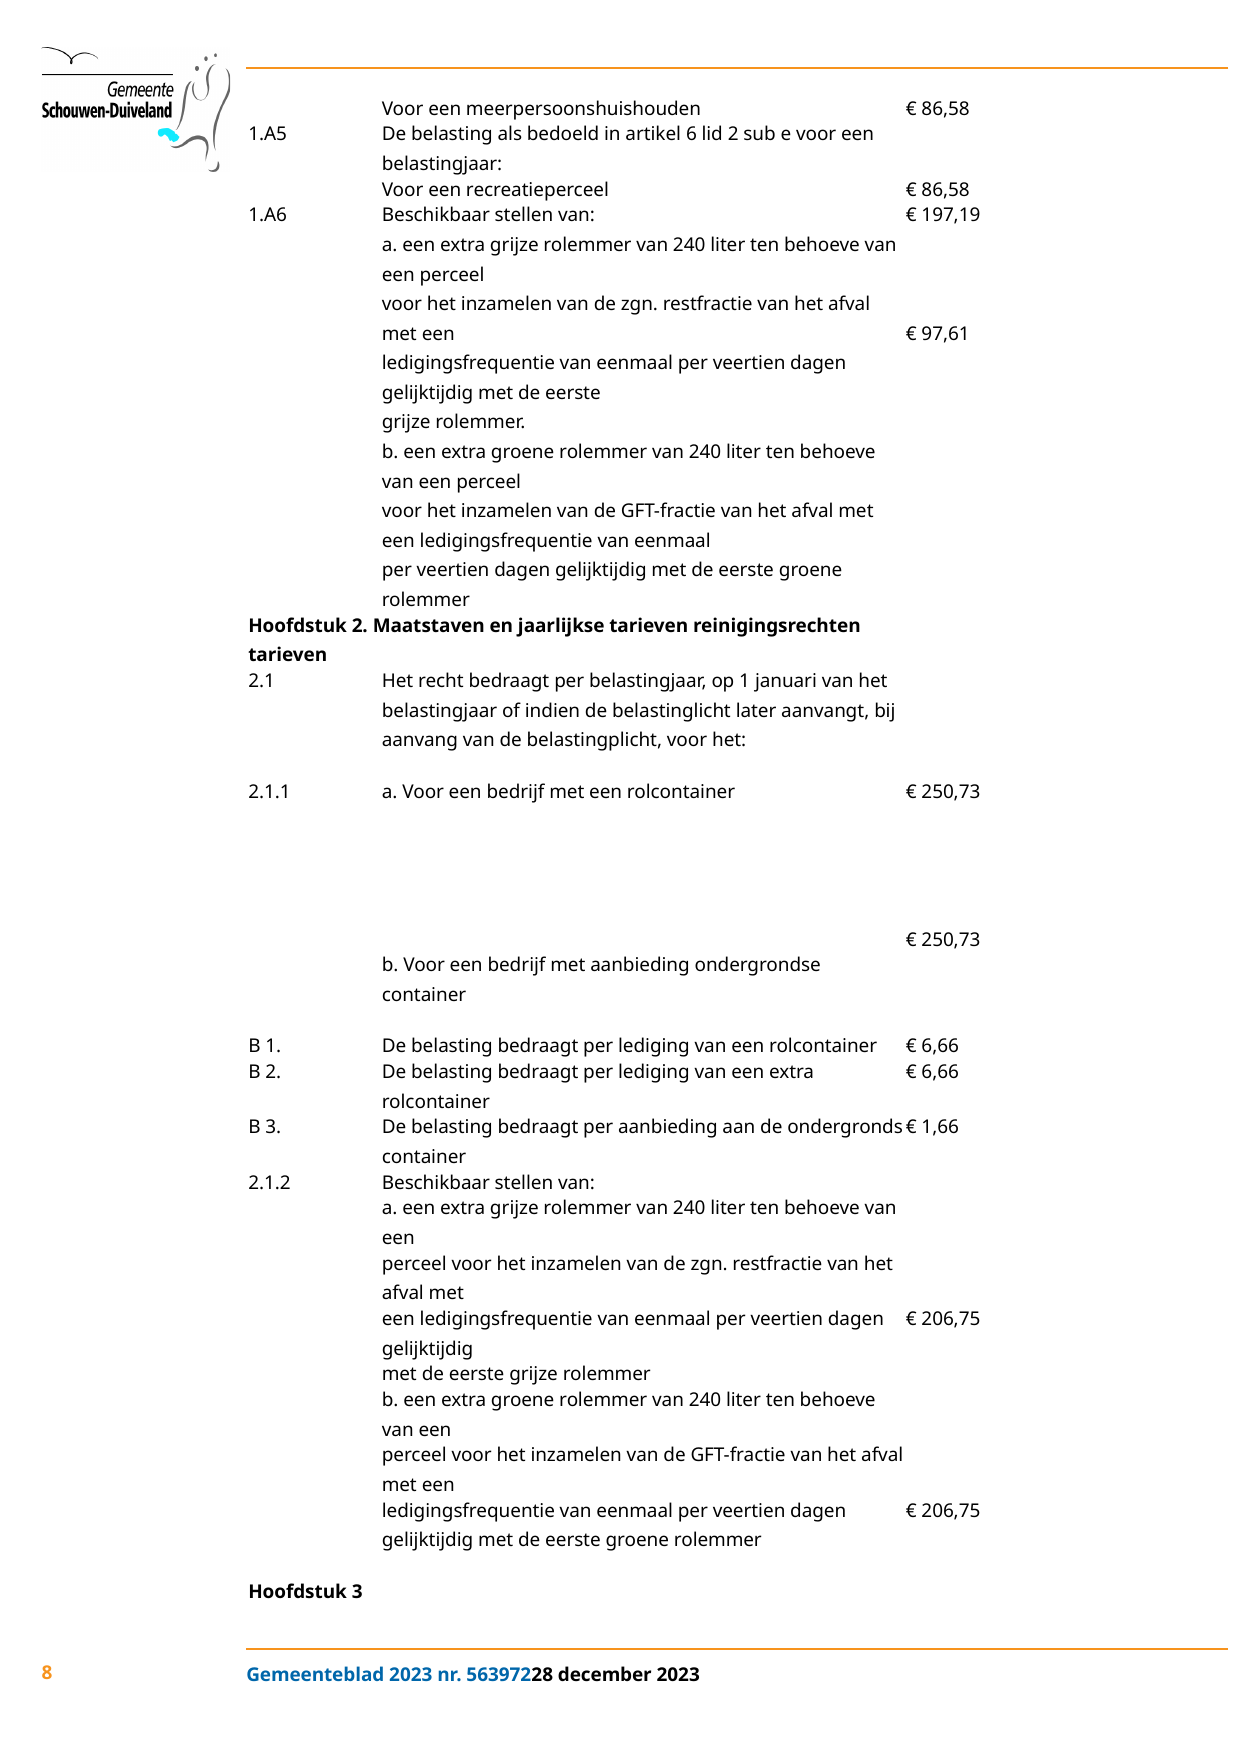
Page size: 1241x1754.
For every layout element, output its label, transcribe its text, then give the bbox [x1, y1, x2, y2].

table_cell [1029, 1007, 1152, 1032]
table_cell Voor een recreatieperceel [382, 176, 906, 202]
table_cell € 86,58 [906, 95, 1029, 121]
table_cell [906, 667, 1029, 752]
table_cell Voor een meerpersoonshuishouden [382, 95, 906, 121]
table_cell [906, 1386, 1029, 1442]
table_cell 1.A5 [248, 121, 382, 176]
table_cell 2.1 [248, 667, 382, 752]
table_cell Beschikbaar stellen van: a. een extra grijze rolemmer van 240 liter ten behoeve van een perceel voor het inzamelen van de zgn. restfractie van het afval met een ledigingsfrequentie van eenmaal per veertien dagen gelijktijdig met de eerste grijze rolemmer. b. een extra groene rolemmer van 240 liter ten behoeve van een perceel voor het inzamelen van de GFT-fractie van het afval met een ledigingsfrequentie van eenmaal per veertien dagen gelijktijdig met de eerste groene rolemmer [382, 202, 906, 612]
table_cell [248, 95, 382, 121]
table_cell [1029, 667, 1152, 752]
table_cell B 1. [248, 1033, 382, 1058]
table_cell [906, 951, 1029, 1007]
table_cell [248, 1386, 382, 1442]
table_cell [1029, 121, 1152, 176]
table_cell perceel voor het inzamelen van de zgn. restfractie van het afval met [382, 1250, 906, 1305]
table_cell a. een extra grijze rolemmer van 240 liter ten behoeve van een [382, 1195, 906, 1250]
picture [41, 47, 231, 172]
table_cell [248, 1442, 382, 1497]
table_cell 2.1.2 [248, 1169, 382, 1194]
table_cell [906, 612, 1029, 667]
table_cell [906, 121, 1029, 176]
table_cell € 206,75 [906, 1497, 1029, 1552]
table_cell [1029, 176, 1152, 202]
table_cell [382, 1552, 906, 1578]
table_cell [1029, 612, 1152, 667]
table_cell De belasting bedraagt per lediging van een rolcontainer [382, 1033, 906, 1058]
table_cell Hoofdstuk 3 [248, 1578, 382, 1604]
table_cell een ledigingsfrequentie van eenmaal per veertien dagen gelijktijdig [382, 1305, 906, 1361]
table_cell De belasting als bedoeld in artikel 6 lid 2 sub e voor een belastingjaar: [382, 121, 906, 176]
table_cell perceel voor het inzamelen van de GFT-fractie van het afval met een [382, 1442, 906, 1497]
table_cell [1029, 1552, 1152, 1578]
table_cell b. een extra groene rolemmer van 240 liter ten behoeve van een [382, 1386, 906, 1442]
table_cell € 206,75 [906, 1305, 1029, 1361]
table_cell a. Voor een bedrijf met een rolcontainer [382, 778, 906, 951]
table_cell [382, 1578, 906, 1604]
table_cell € 6,66 [906, 1033, 1029, 1058]
table_cell [1029, 1305, 1152, 1361]
table_cell [1029, 1361, 1152, 1386]
table_cell met de eerste grijze rolemmer [382, 1361, 906, 1386]
table_cell € 250,73 € 250,73 [906, 778, 1029, 951]
table_cell [906, 1578, 1029, 1604]
table_cell [248, 1361, 382, 1386]
table_cell [248, 752, 382, 778]
table_cell 1.A6 [248, 202, 382, 612]
table_cell [906, 1250, 1029, 1305]
table_cell [906, 1361, 1029, 1386]
table_cell [248, 1497, 382, 1552]
table_cell De belasting bedraagt per lediging van een extra rolcontainer [382, 1058, 906, 1113]
table_cell [1029, 1578, 1152, 1604]
table_cell [1029, 1169, 1152, 1194]
table_cell € 1,66 [906, 1114, 1029, 1169]
table_cell De belasting bedraagt per aanbieding aan de ondergronds container [382, 1114, 906, 1169]
table_cell [1029, 752, 1152, 778]
table_cell [1029, 1058, 1152, 1113]
table_cell [382, 1007, 906, 1032]
table_cell [1029, 1386, 1152, 1442]
table_cell [248, 1195, 382, 1250]
table_cell Hoofdstuk 2. Maatstaven en jaarlijkse tarieven reinigingsrechten tarieven [248, 612, 906, 667]
table_cell [1029, 951, 1152, 1007]
table_cell [906, 1552, 1029, 1578]
table_cell [906, 752, 1029, 778]
table_cell € 86,58 [906, 176, 1029, 202]
table_cell [1029, 95, 1152, 121]
table_cell € 197,19 € 97,61 [906, 202, 1029, 612]
table_cell [906, 1007, 1029, 1032]
table_cell [1029, 778, 1152, 951]
table_cell 2.1.1 [248, 778, 382, 951]
table_cell [1029, 1195, 1152, 1250]
table_cell Het recht bedraagt per belastingjaar, op 1 januari van het belastingjaar of indien de belastinglicht later aanvangt, bij aanvang van de belastingplicht, voor het: [382, 667, 906, 752]
table_cell [1029, 1114, 1152, 1169]
table_cell [1029, 1442, 1152, 1497]
table_cell ledigingsfrequentie van eenmaal per veertien dagen gelijktijdig met de eerste groene rolemmer [382, 1497, 906, 1552]
table_cell B 2. [248, 1058, 382, 1113]
table_cell € 6,66 [906, 1058, 1029, 1113]
table_cell [906, 1442, 1029, 1497]
table_cell B 3. [248, 1114, 382, 1169]
table_cell [1029, 202, 1152, 612]
table_cell [1029, 1033, 1152, 1058]
table_cell [248, 1552, 382, 1578]
table_cell [248, 951, 382, 1007]
table_cell [248, 1305, 382, 1361]
table_cell b. Voor een bedrijf met aanbieding ondergrondse container [382, 951, 906, 1007]
table_cell [906, 1195, 1029, 1250]
table_cell [906, 1169, 1029, 1194]
table_cell [382, 752, 906, 778]
table_cell [248, 1250, 382, 1305]
table_cell [248, 1007, 382, 1032]
table_cell Beschikbaar stellen van: [382, 1169, 906, 1194]
table_cell [1029, 1250, 1152, 1305]
table_cell [1029, 1497, 1152, 1552]
table_cell [248, 176, 382, 202]
